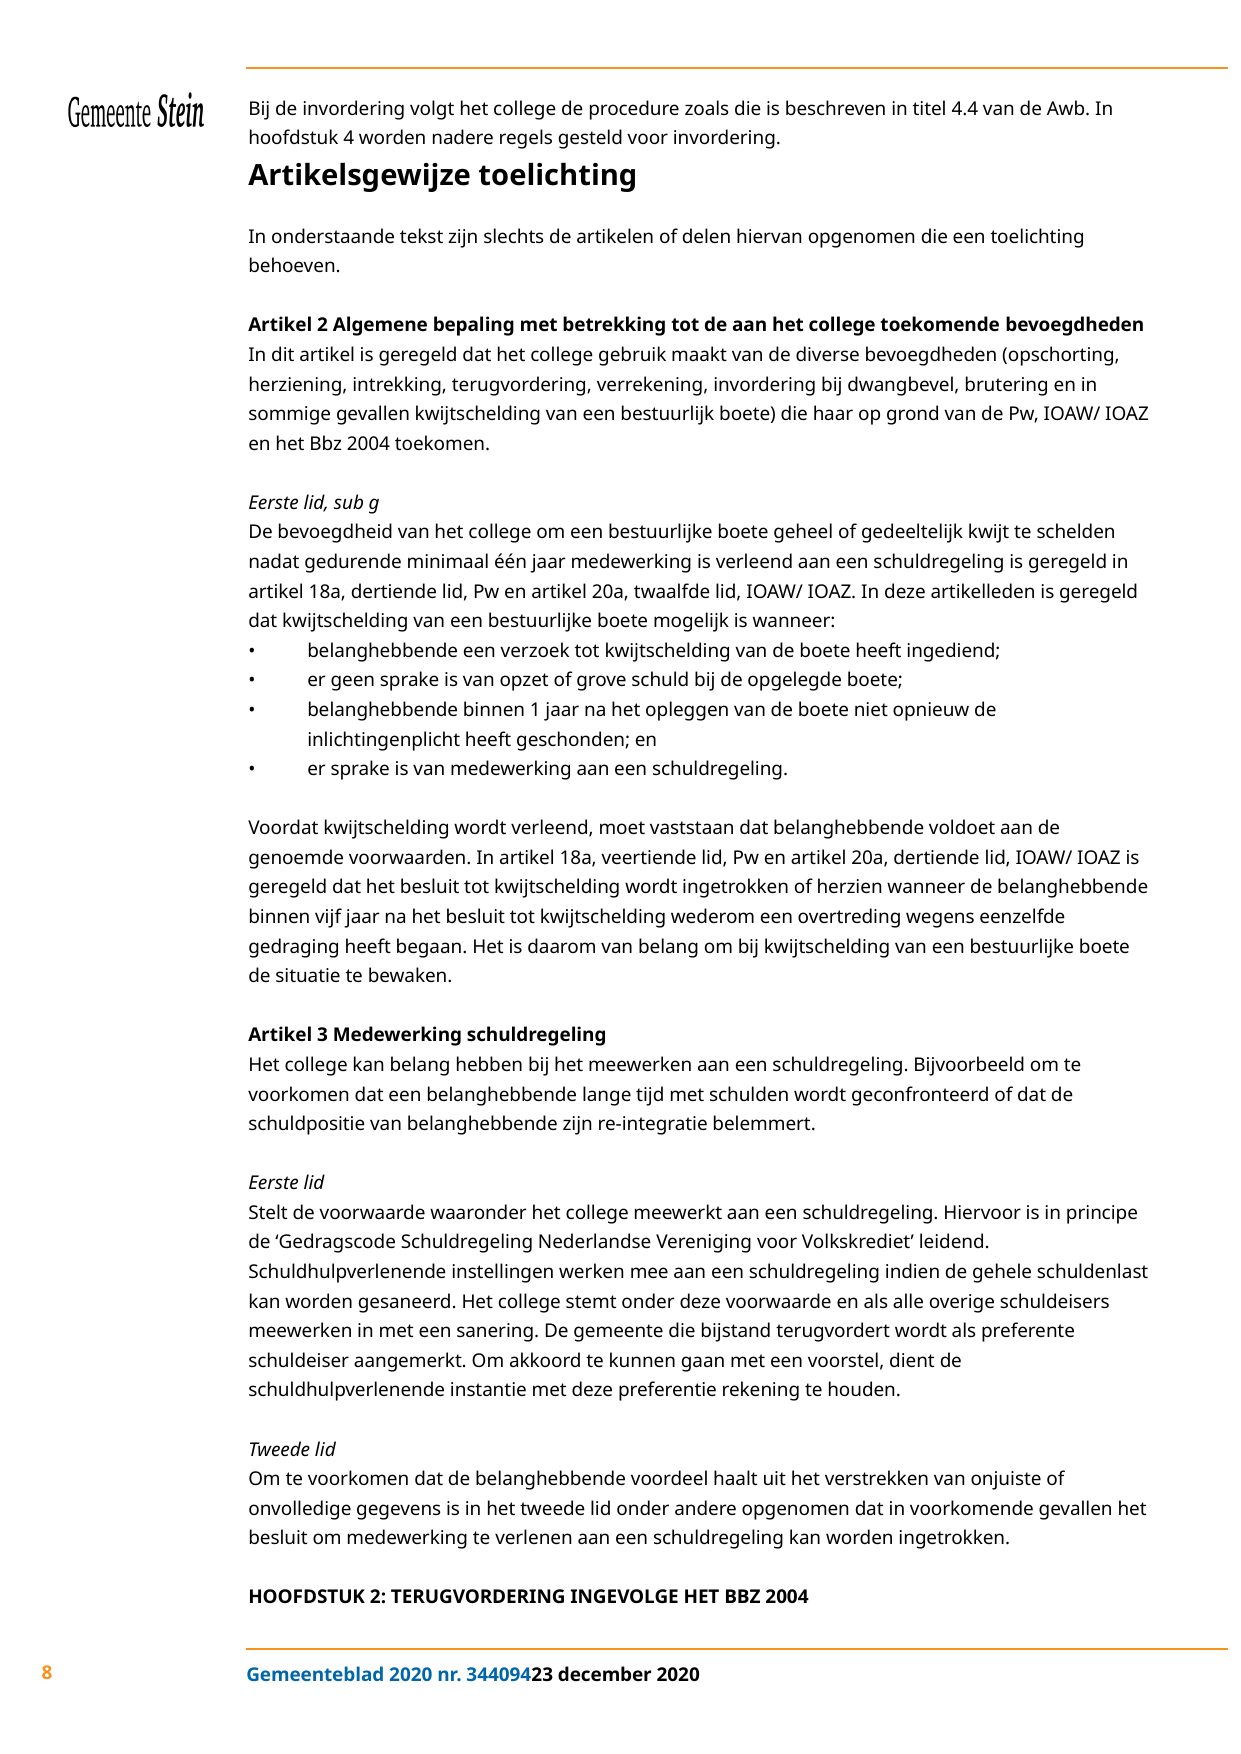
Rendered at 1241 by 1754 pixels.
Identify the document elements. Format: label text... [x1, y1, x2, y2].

text Voordat kwijtschelding wordt verleend, moet vaststaan dat belanghebbende voldoet aan de genoemde voorwaarden. In artikel 18a, veertiende lid, Pw en artikel 20a, dertiende lid, IOAW/ IOAZ is geregeld dat het besluit tot kwijtschelding wordt ingetrokken of herzien wanneer de belanghebbende binnen vijf jaar na het besluit tot kwijtschelding wederom een overtreding wegens eenzelfde gedraging heeft begaan. Het is daarom van belang om bij kwijtschelding van een bestuurlijke boete de situatie te bewaken. [248, 814, 1152, 988]
text Om te voorkomen dat de belanghebbende voordeel haalt uit het verstrekken van onjuiste of onvolledige gegevens is in het tweede lid onder andere opgenomen dat in voorkomende gevallen het besluit om medewerking te verlenen aan een schuldregeling kan worden ingetrokken. [248, 1465, 1152, 1550]
text Tweede lid [248, 1436, 1152, 1461]
text In dit artikel is geregeld dat het college gebruik maakt van de diverse bevoegdheden (opschorting, herziening, intrekking, terugvordering, verrekening, invordering bij dwangbevel, brutering en in sommige gevallen kwijtschelding van een bestuurlijk boete) die haar op grond van de Pw, IOAW/ IOAZ en het Bbz 2004 toekomen. [248, 341, 1152, 456]
list er geen sprake is van opzet of grove schuld bij de opgelegde boete; [248, 667, 1152, 692]
text Artikelsgewijze toelichting [248, 154, 1152, 194]
text Eerste lid, sub g [248, 489, 1152, 515]
text Stelt de voorwaarde waaronder het college meewerkt aan een schuldregeling. Hiervoor is in principe de ‘Gedragscode Schuldregeling Nederlandse Vereniging voor Volkskrediet’ leidend. Schuldhulpverlenende instellingen werken mee aan een schuldregeling indien de gehele schuldenlast kan worden gesaneerd. Het college stemt onder deze voorwaarde en als alle overige schuldeisers meewerken in met een sanering. De gemeente die bijstand terugvordert wordt als preferente schuldeiser aangemerkt. Om akkoord te kunnen gaan met een voorstel, dient de schuldhulpverlenende instantie met deze preferentie rekening te houden. [248, 1199, 1152, 1402]
list er sprake is van medewerking aan een schuldregeling. [248, 755, 1152, 781]
text Artikel 2 Algemene bepaling met betrekking tot de aan het college toekomende bevoegdheden [248, 312, 1152, 337]
picture [41, 47, 231, 172]
text Bij de invordering volgt het college de procedure zoals die is beschreven in titel 4.4 van de Awb. In hoofdstuk 4 worden nadere regels gesteld voor invordering. [248, 95, 1152, 150]
list belanghebbende een verzoek tot kwijtschelding van de boete heeft ingediend; [248, 637, 1152, 663]
text De bevoegdheid van het college om een bestuurlijke boete geheel of gedeeltelijk kwijt te schelden nadat gedurende minimaal één jaar medewerking is verleend aan een schuldregeling is geregeld in artikel 18a, dertiende lid, Pw en artikel 20a, twaalfde lid, IOAW/ IOAZ. In deze artikelleden is geregeld dat kwijtschelding van een bestuurlijke boete mogelijk is wanneer: [248, 519, 1152, 633]
text Eerste lid [248, 1169, 1152, 1195]
text HOOFDSTUK 2: TERUGVORDERING INGEVOLGE HET BBZ 2004 [248, 1584, 1152, 1609]
list belanghebbende binnen 1 jaar na het opleggen van de boete niet opnieuw de inlichtingenplicht heeft geschonden; en [248, 696, 1152, 751]
text Artikel 3 Medewerking schuldregeling [248, 1022, 1152, 1047]
text In onderstaande tekst zijn slechts de artikelen of delen hiervan opgenomen die een toelichting behoeven. [248, 223, 1152, 278]
text Het college kan belang hebben bij het meewerken aan een schuldregeling. Bijvoorbeeld om te voorkomen dat een belanghebbende lange tijd met schulden wordt geconfronteerd of dat de schuldpositie van belanghebbende zijn re-integratie belemmert. [248, 1051, 1152, 1136]
